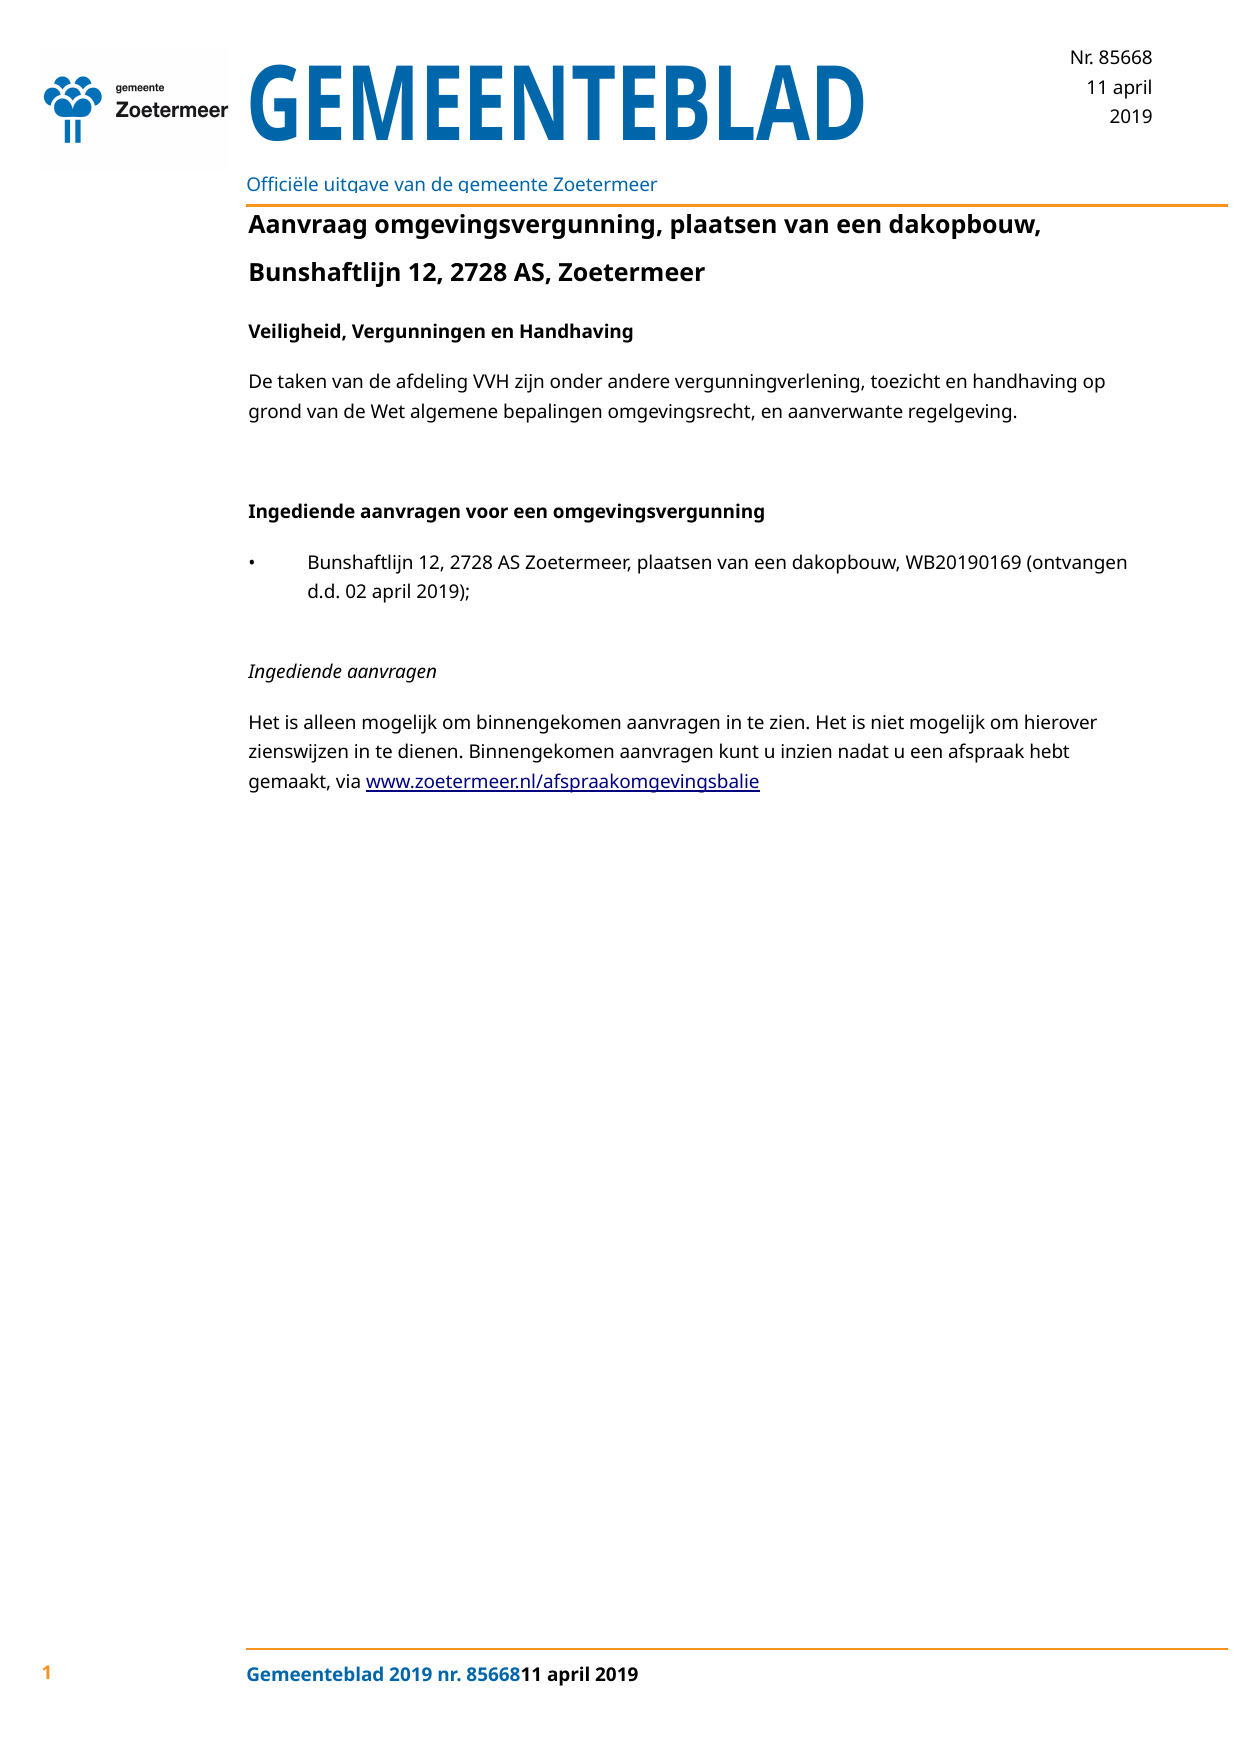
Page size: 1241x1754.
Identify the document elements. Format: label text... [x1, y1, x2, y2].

text Ingediende aanvragen voor een omgevingsvergunning [248, 499, 1152, 524]
text Aanvraag omgevingsvergunning, plaatsen van een dakopbouw, Bunshaftlijn 12, 2728 AS, Zoetermeer [248, 207, 1152, 288]
list Bunshaftlijn 12, 2728 AS Zoetermeer, plaatsen van een dakopbouw, WB20190169 (ontvangen d.d. 02 april 2019); [248, 549, 1152, 604]
picture [41, 47, 231, 172]
text Ingediende aanvragen [248, 659, 1152, 684]
text De taken van de afdeling VVH zijn onder andere vergunningverlening, toezicht en handhaving op grond van de Wet algemene bepalingen omgevingsrecht, en aanverwante regelgeving. [248, 368, 1152, 424]
text Veiligheid, Vergunningen en Handhaving [248, 318, 1152, 344]
text Het is alleen mogelijk om binnengekomen aanvragen in te zien. Het is niet mogelijk om hierover zienswijzen in te dienen. Binnengekomen aanvragen kunt u inzien nadat u een afspraak hebt gemaakt, via www.zoetermeer.nl/afspraakomgevingsbalie [248, 709, 1152, 794]
